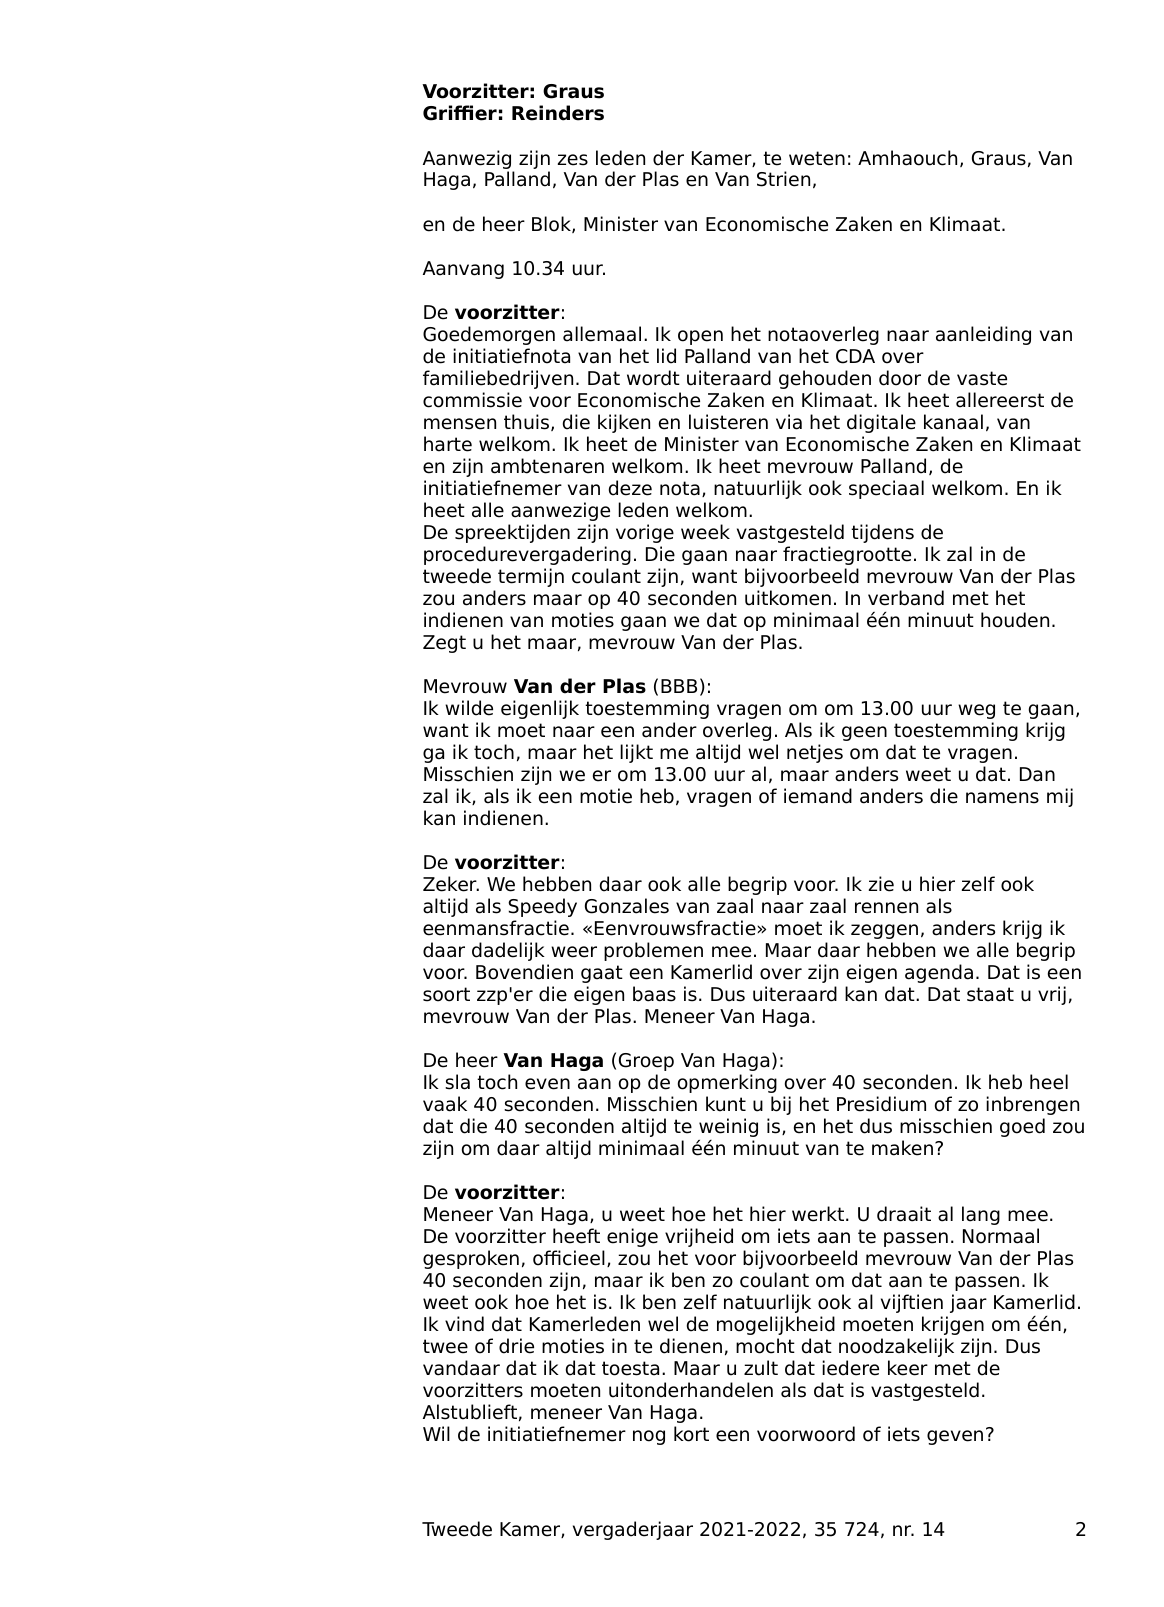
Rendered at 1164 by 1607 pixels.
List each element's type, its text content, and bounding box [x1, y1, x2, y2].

text Ik sla toch even aan op de opmerking over 40 seconden. Ik heb heel vaak 40 seconden. Misschien kunt u bij het Presidium of zo inbrengen dat die 40 seconden altijd te weinig is, en het dus misschien goed zou zijn om daar altijd minimaal één minuut van te maken? [422, 1072, 1087, 1160]
text Aanwezig zijn zes leden der Kamer, te weten: Amhaouch, Graus, Van Haga, Palland, Van der Plas en Van Strien, [422, 147, 1087, 191]
text Wil de initiatiefnemer nog kort een voorwoord of iets geven? [422, 1424, 1087, 1446]
text Mevrouw Van der Plas (BBB): [422, 676, 1087, 698]
text Meneer Van Haga, u weet hoe het hier werkt. U draait al lang mee. De voorzitter heeft enige vrijheid om iets aan te passen. Normaal gesproken, officieel, zou het voor bijvoorbeeld mevrouw Van der Plas 40 seconden zijn, maar ik ben zo coulant om dat aan te passen. Ik weet ook hoe het is. Ik ben zelf natuurlijk ook al vijftien jaar Kamerlid. Ik vind dat Kamerleden wel de mogelijkheid moeten krijgen om één, twee of drie moties in te dienen, mocht dat noodzakelijk zijn. Dus vandaar dat ik dat toesta. Maar u zult dat iedere keer met de voorzitters moeten uitonderhandelen als dat is vastgesteld. Alstublieft, meneer Van Haga. [422, 1204, 1087, 1424]
text Ik wilde eigenlijk toestemming vragen om om 13.00 uur weg te gaan, want ik moet naar een ander overleg. Als ik geen toestemming krijg ga ik toch, maar het lijkt me altijd wel netjes om dat te vragen. Misschien zijn we er om 13.00 uur al, maar anders weet u dat. Dan zal ik, als ik een motie heb, vragen of iemand anders die namens mij kan indienen. [422, 698, 1087, 829]
text De voorzitter: [422, 852, 1087, 874]
text De spreektijden zijn vorige week vastgesteld tijdens de procedurevergadering. Die gaan naar fractiegrootte. Ik zal in de tweede termijn coulant zijn, want bijvoorbeeld mevrouw Van der Plas zou anders maar op 40 seconden uitkomen. In verband met het indienen van moties gaan we dat op minimaal één minuut houden. Zegt u het maar, mevrouw Van der Plas. [422, 522, 1087, 653]
text Zeker. We hebben daar ook alle begrip voor. Ik zie u hier zelf ook altijd als Speedy Gonzales van zaal naar zaal rennen als eenmansfractie. «Eenvrouwsfractie» moet ik zeggen, anders krijg ik daar dadelijk weer problemen mee. Maar daar hebben we alle begrip voor. Bovendien gaat een Kamerlid over zijn eigen agenda. Dat is een soort zzp'er die eigen baas is. Dus uiteraard kan dat. Dat staat u vrij, mevrouw Van der Plas. Meneer Van Haga. [422, 874, 1087, 1028]
text Goedemorgen allemaal. Ik open het notaoverleg naar aanleiding van de initiatiefnota van het lid Palland van het CDA over familiebedrijven. Dat wordt uiteraard gehouden door de vaste commissie voor Economische Zaken en Klimaat. Ik heet allereerst de mensen thuis, die kijken en luisteren via het digitale kanaal, van harte welkom. Ik heet de Minister van Economische Zaken en Klimaat en zijn ambtenaren welkom. Ik heet mevrouw Palland, de initiatiefnemer van deze nota, natuurlijk ook speciaal welkom. En ik heet alle aanwezige leden welkom. [422, 324, 1087, 522]
text De voorzitter: [422, 302, 1087, 324]
text Aanvang 10.34 uur. [422, 258, 1087, 280]
text Voorzitter: Graus [422, 81, 1087, 103]
text Griffier: Reinders [422, 103, 1087, 125]
text en de heer Blok, Minister van Economische Zaken en Klimaat. [422, 213, 1087, 236]
text De voorzitter: [422, 1182, 1087, 1204]
text De heer Van Haga (Groep Van Haga): [422, 1050, 1087, 1072]
